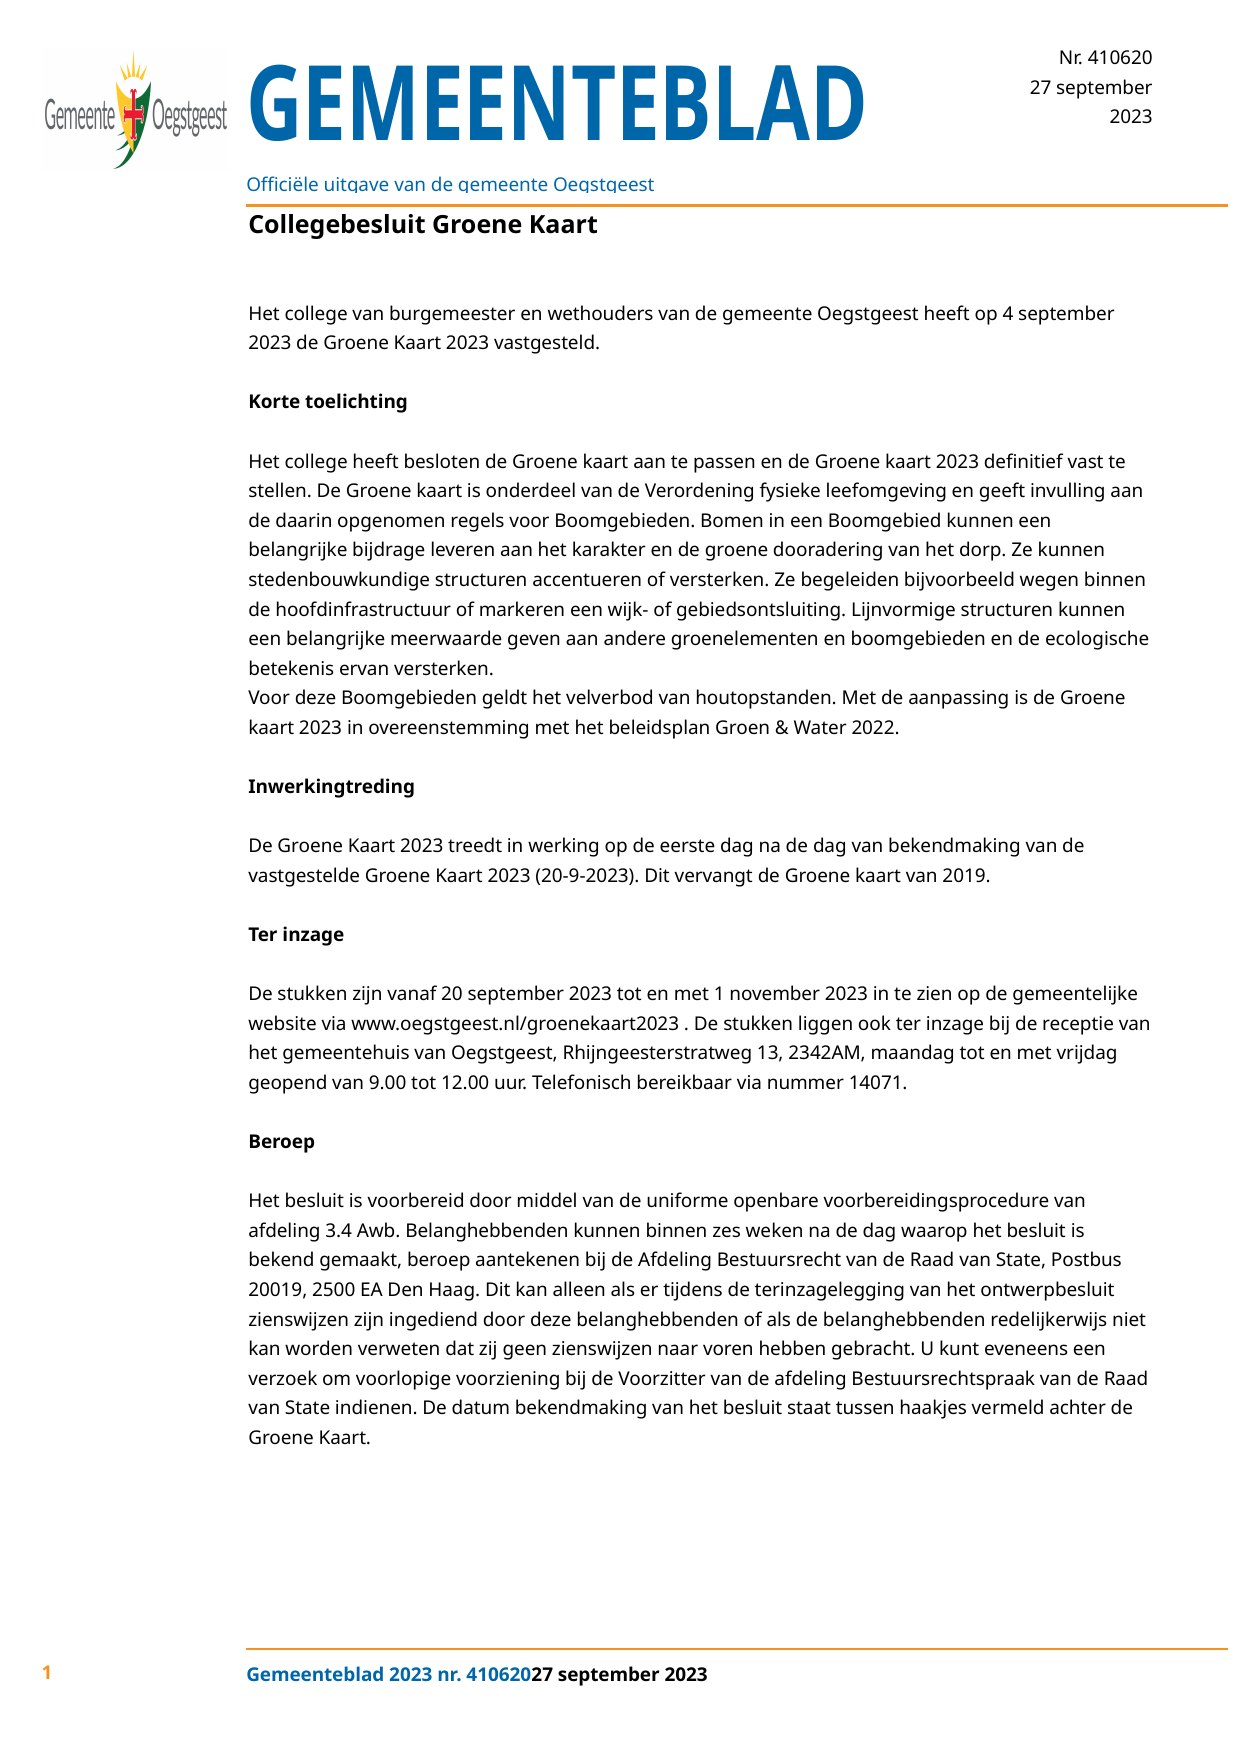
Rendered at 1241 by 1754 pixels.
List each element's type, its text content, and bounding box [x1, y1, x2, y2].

picture [41, 47, 231, 172]
text De Groene Kaart 2023 treedt in werking op de eerste dag na de dag van bekendmaking van de vastgestelde Groene Kaart 2023 (20-9-2023). Dit vervangt de Groene kaart van 2019. [248, 832, 1152, 888]
text De stukken zijn vanaf 20 september 2023 tot en met 1 november 2023 in te zien op de gemeentelijke website via www.oegstgeest.nl/groenekaart2023 . De stukken liggen ook ter inzage bij de receptie van het gemeentehuis van Oegstgeest, Rhijngeesterstratweg 13, 2342AM, maandag tot en met vrijdag geopend van 9.00 tot 12.00 uur. Telefonisch bereikbaar via nummer 14071. [248, 980, 1152, 1095]
text Korte toelichting [248, 389, 1152, 414]
text Ter inzage [248, 921, 1152, 947]
text Het college van burgemeester en wethouders van de gemeente Oegstgeest heeft op 4 september 2023 de Groene Kaart 2023 vastgesteld. [248, 300, 1152, 355]
text Beroep [248, 1128, 1152, 1154]
text Voor deze Boomgebieden geldt het velverbod van houtopstanden. Met de aanpassing is de Groene kaart 2023 in overeenstemming met het beleidsplan Groen & Water 2022. [248, 684, 1152, 740]
text Het besluit is voorbereid door middel van de uniforme openbare voorbereidingsprocedure van afdeling 3.4 Awb. Belanghebbenden kunnen binnen zes weken na de dag waarop het besluit is bekend gemaakt, beroep aantekenen bij de Afdeling Bestuursrecht van de Raad van State, Postbus 20019, 2500 EA Den Haag. Dit kan alleen als er tijdens de terinzagelegging van het ontwerpbesluit zienswijzen zijn ingediend door deze belanghebbenden of als de belanghebbenden redelijkerwijs niet kan worden verweten dat zij geen zienswijzen naar voren hebben gebracht. U kunt eveneens een verzoek om voorlopige voorziening bij de Voorzitter van de afdeling Bestuursrechtspraak van de Raad van State indienen. De datum bekendmaking van het besluit staat tussen haakjes vermeld achter de Groene Kaart. [248, 1187, 1152, 1450]
text Inwerkingtreding [248, 773, 1152, 799]
text Collegebesluit Groene Kaart [248, 207, 1152, 241]
text Het college heeft besloten de Groene kaart aan te passen en de Groene kaart 2023 definitief vast te stellen. De Groene kaart is onderdeel van de Verordening fysieke leefomgeving en geeft invulling aan de daarin opgenomen regels voor Boomgebieden. Bomen in een Boomgebied kunnen een belangrijke bijdrage leveren aan het karakter en de groene dooradering van het dorp. Ze kunnen stedenbouwkundige structuren accentueren of versterken. Ze begeleiden bijvoorbeeld wegen binnen de hoofdinfrastructuur of markeren een wijk- of gebiedsontsluiting. Lijnvormige structuren kunnen een belangrijke meerwaarde geven aan andere groenelementen en boomgebieden en de ecologische betekenis ervan versterken. [248, 448, 1152, 681]
